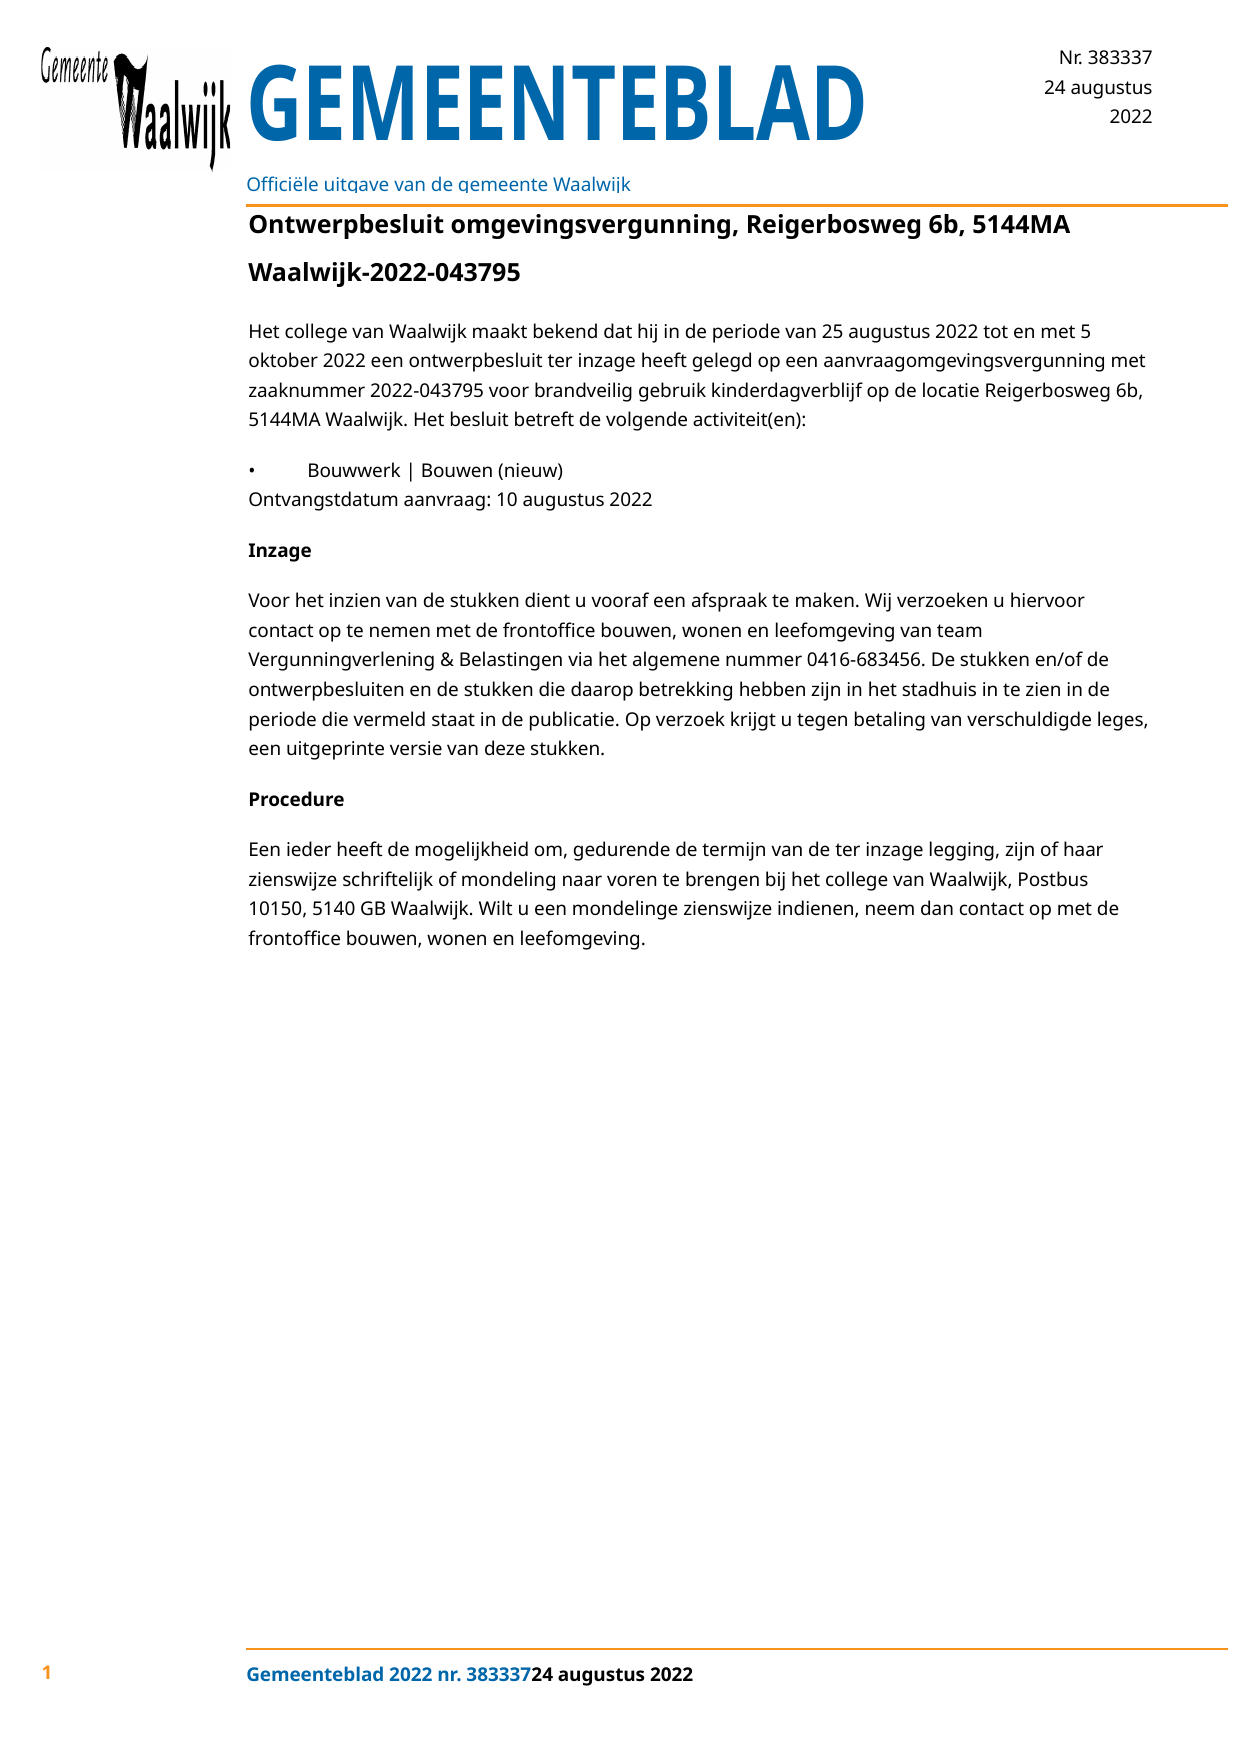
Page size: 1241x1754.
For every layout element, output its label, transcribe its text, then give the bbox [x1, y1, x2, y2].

list Bouwwerk | Bouwen (nieuw) [248, 457, 1152, 483]
text Procedure [248, 786, 1152, 812]
picture [41, 47, 231, 172]
text Inzage [248, 537, 1152, 563]
text Het college van Waalwijk maakt bekend dat hij in de periode van 25 augustus 2022 tot en met 5 oktober 2022 een ontwerpbesluit ter inzage heeft gelegd op een aanvraagomgevingsvergunning met zaaknummer 2022-043795 voor brandveilig gebruik kinderdagverblijf op de locatie Reigerbosweg 6b, 5144MA Waalwijk. Het besluit betreft de volgende activiteit(en): [248, 318, 1152, 432]
text Ontwerpbesluit omgevingsvergunning, Reigerbosweg 6b, 5144MA Waalwijk-2022-043795 [248, 207, 1152, 288]
text Voor het inzien van de stukken dient u vooraf een afspraak te maken. Wij verzoeken u hiervoor contact op te nemen met de frontoffice bouwen, wonen en leefomgeving van team Vergunningverlening & Belastingen via het algemene nummer 0416-683456. De stukken en/of de ontwerpbesluiten en de stukken die daarop betrekking hebben zijn in het stadhuis in te zien in de periode die vermeld staat in de publicatie. Op verzoek krijgt u tegen betaling van verschuldigde leges, een uitgeprinte versie van deze stukken. [248, 587, 1152, 761]
text Ontvangstdatum aanvraag: 10 augustus 2022 [248, 487, 1152, 512]
text Een ieder heeft de mogelijkheid om, gedurende de termijn van de ter inzage legging, zijn of haar zienswijze schriftelijk of mondeling naar voren te brengen bij het college van Waalwijk, Postbus 10150, 5140 GB Waalwijk. Wilt u een mondelinge zienswijze indienen, neem dan contact op met de frontoffice bouwen, wonen en leefomgeving. [248, 836, 1152, 951]
